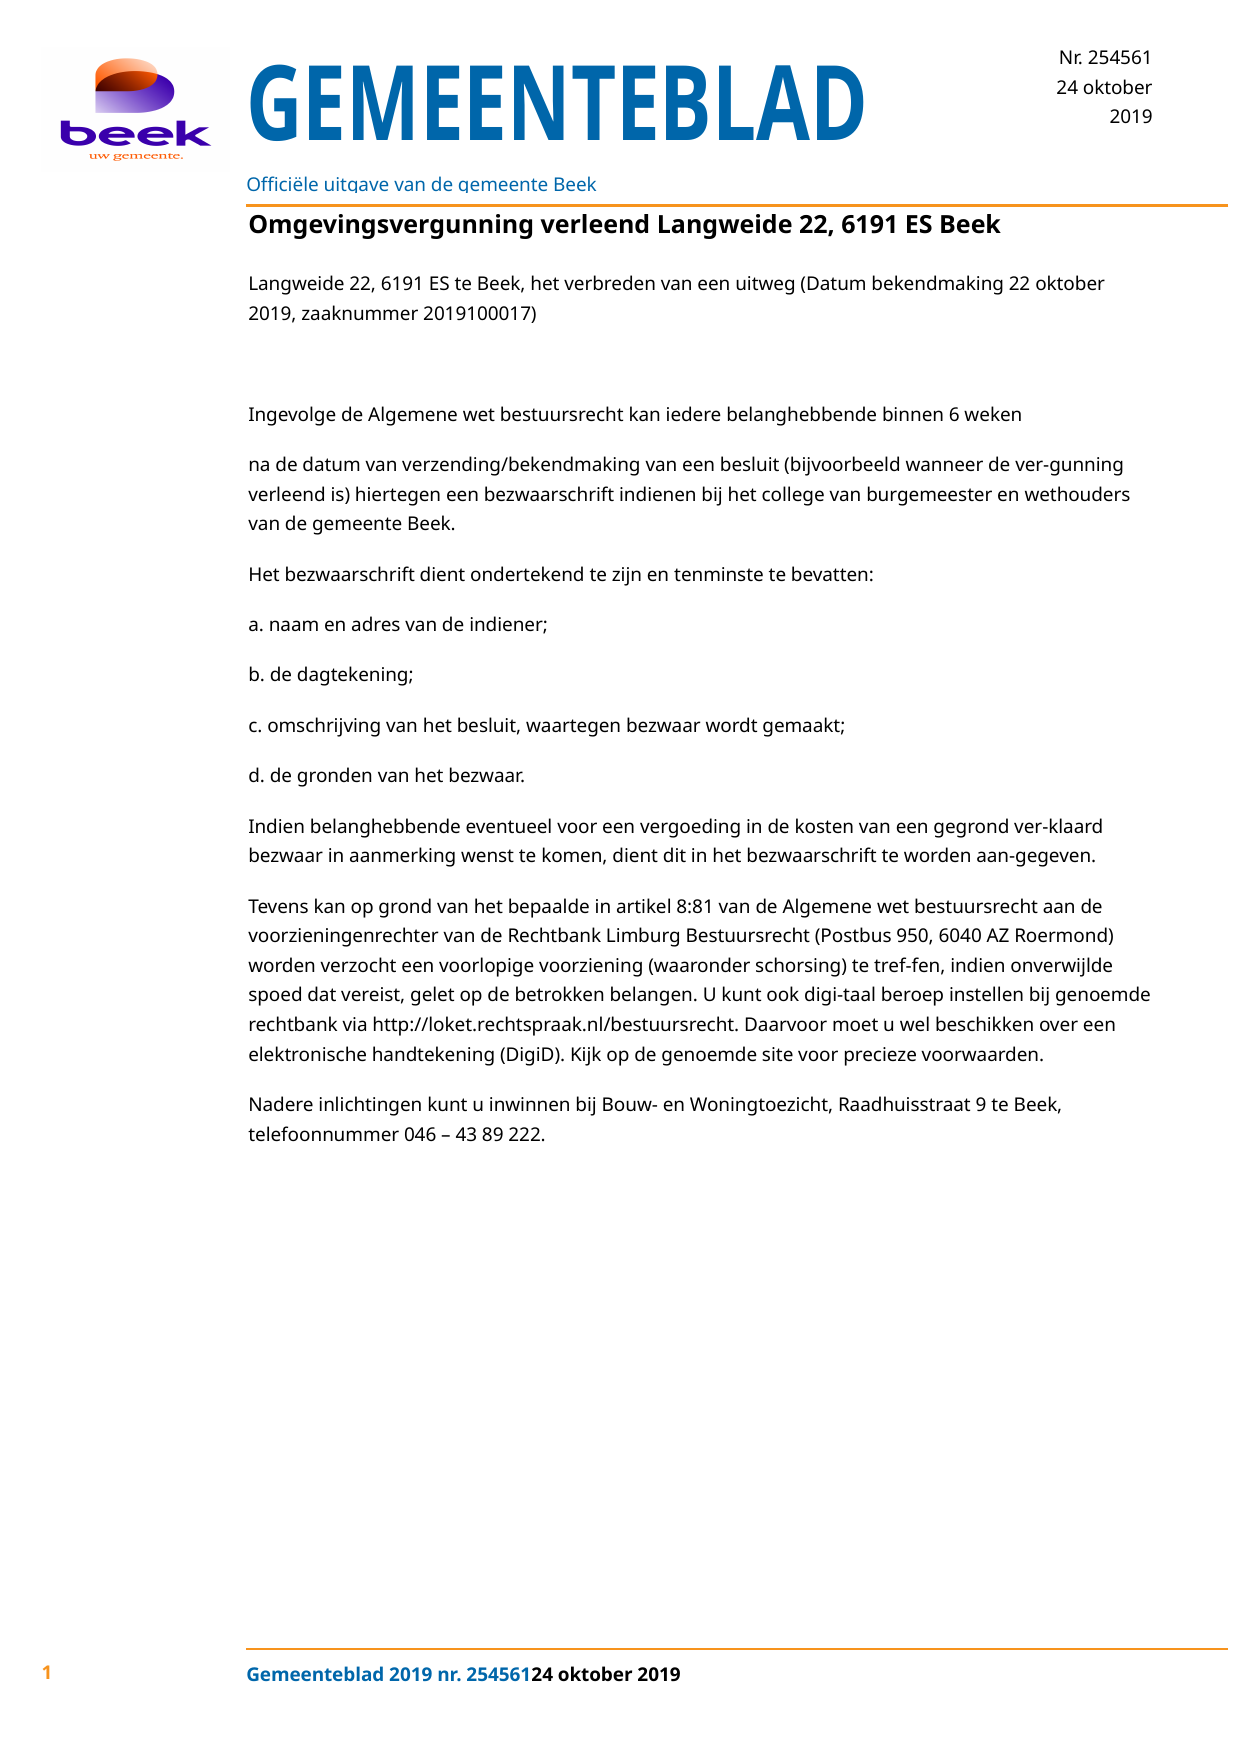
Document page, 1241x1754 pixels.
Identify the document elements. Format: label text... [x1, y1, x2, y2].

text Indien belanghebbende eventueel voor een vergoeding in de kosten van een gegrond ver-klaard bezwaar in aanmerking wenst te komen, dient dit in het bezwaarschrift te worden aan-gegeven. [248, 813, 1152, 868]
text Nadere inlichtingen kunt u inwinnen bij Bouw- en Woningtoezicht, Raadhuisstraat 9 te Beek, telefoonnummer 046 – 43 89 222. [248, 1091, 1152, 1146]
text Het bezwaarschrift dient ondertekend te zijn en tenminste te bevatten: [248, 561, 1152, 586]
text d. de gronden van het bezwaar. [248, 762, 1152, 788]
text a. naam en adres van de indiener; [248, 611, 1152, 637]
text b. de dagtekening; [248, 662, 1152, 687]
text Langweide 22, 6191 ES te Beek, het verbreden van een uitweg (Datum bekendmaking 22 oktober 2019, zaaknummer 2019100017) [248, 270, 1152, 326]
text Omgevingsvergunning verleend Langweide 22, 6191 ES Beek [248, 207, 1152, 241]
text na de datum van verzending/bekendmaking van een besluit (bijvoorbeeld wanneer de ver-gunning verleend is) hiertegen een bezwaarschrift indienen bij het college van burgemeester en wethouders van de gemeente Beek. [248, 451, 1152, 536]
text Ingevolge de Algemene wet bestuursrecht kan iedere belanghebbende binnen 6 weken [248, 401, 1152, 426]
text c. omschrijving van het besluit, waartegen bezwaar wordt gemaakt; [248, 712, 1152, 738]
picture [41, 47, 231, 172]
text Tevens kan op grond van het bepaalde in artikel 8:81 van de Algemene wet bestuursrecht aan de voorzieningenrechter van de Rechtbank Limburg Bestuursrecht (Postbus 950, 6040 AZ Roermond) worden verzocht een voorlopige voorziening (waaronder schorsing) te tref-fen, indien onverwijlde spoed dat vereist, gelet op de betrokken belangen. U kunt ook digi-taal beroep instellen bij genoemde rechtbank via http://loket.rechtspraak.nl/bestuursrecht. Daarvoor moet u wel beschikken over een elektronische handtekening (DigiD). Kijk op de genoemde site voor precieze voorwaarden. [248, 893, 1152, 1066]
